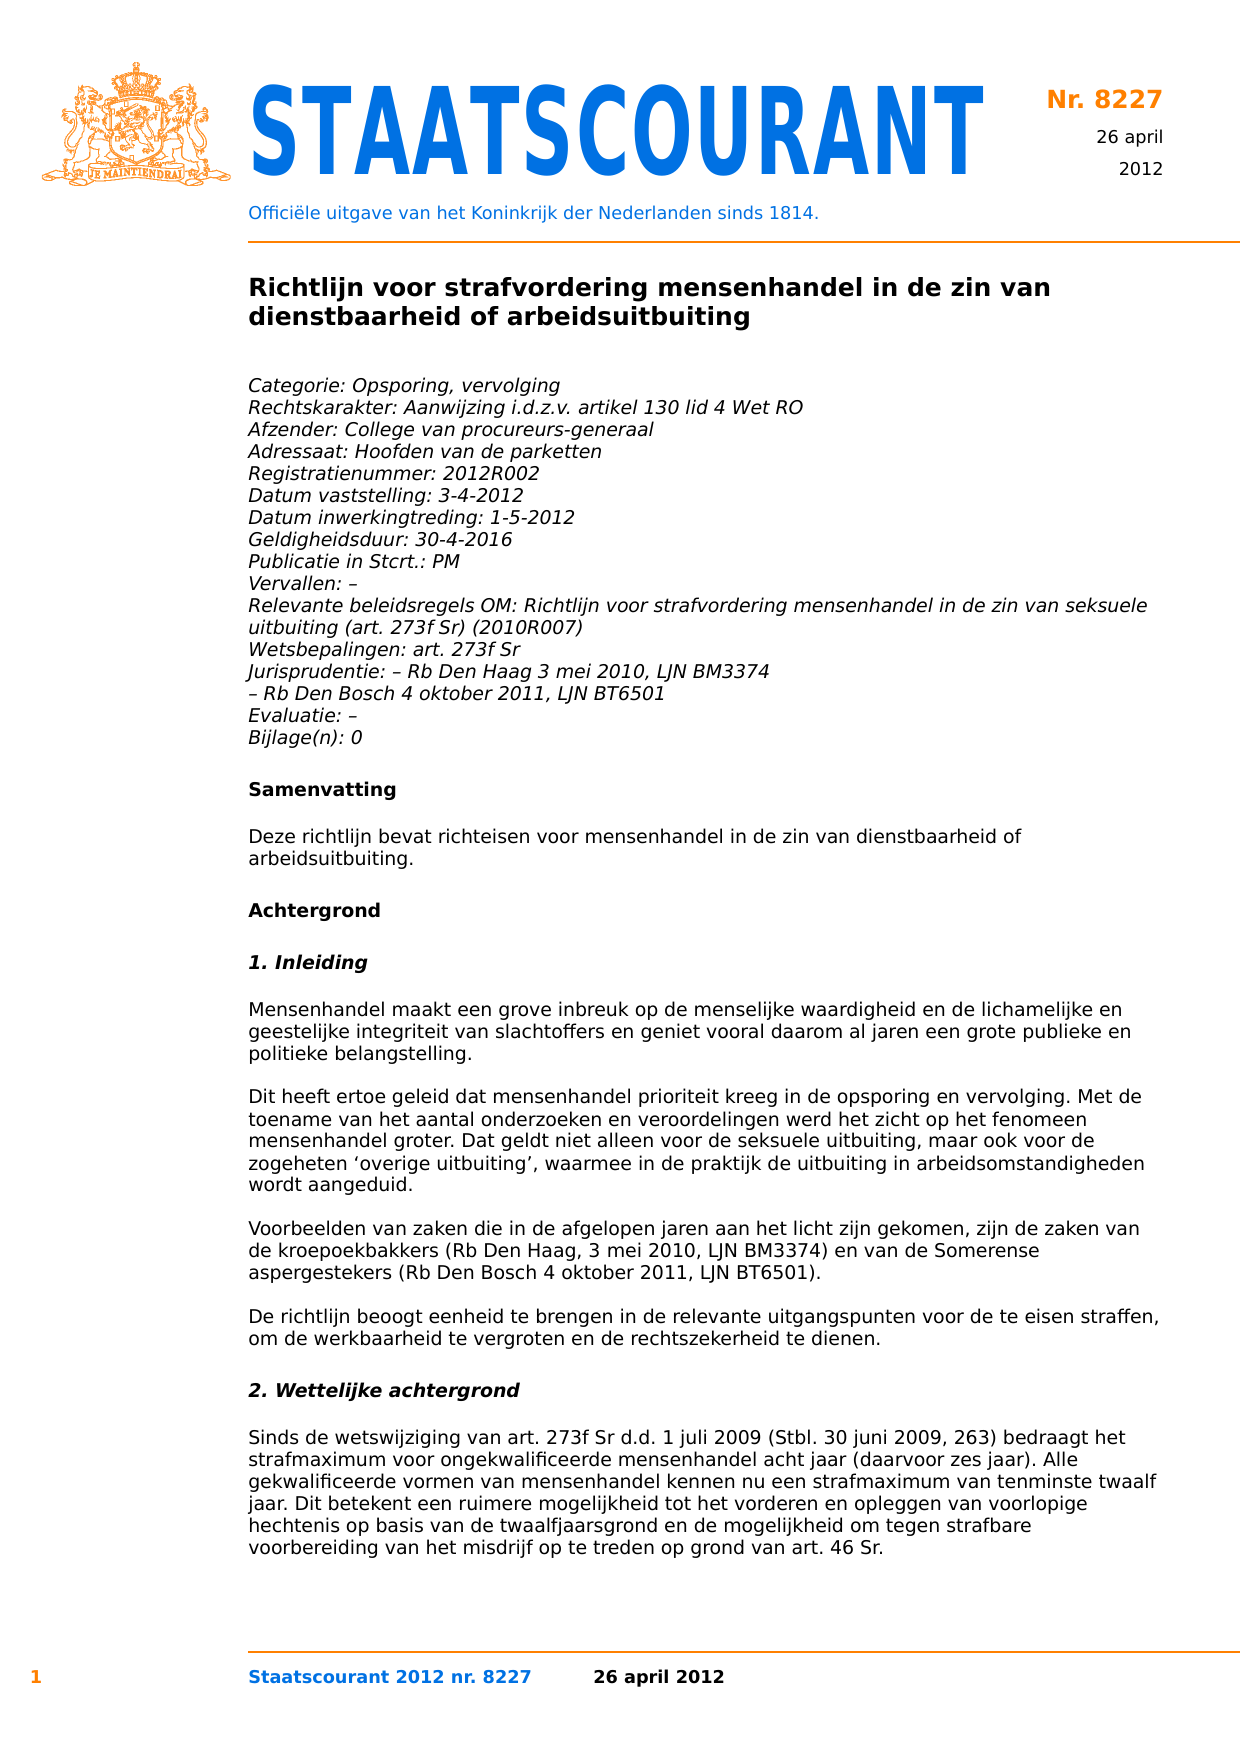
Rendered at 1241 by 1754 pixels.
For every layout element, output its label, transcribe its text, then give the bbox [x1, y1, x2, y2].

text Bijlage(n): 0 [248, 727, 1163, 749]
text Jurisprudentie: – Rb Den Haag 3 mei 2010, LJN BM3374 [248, 661, 1163, 683]
text Categorie: Opsporing, vervolging [248, 375, 1163, 397]
table_header Nr. 8227 [998, 62, 1240, 121]
table_cell 26 april [998, 121, 1240, 153]
subtitle Achtergrond [248, 900, 1163, 922]
text Adressaat: Hoofden van de parketten [248, 441, 1163, 463]
table_header [25, 62, 248, 241]
text Relevante beleidsregels OM: Richtlijn voor strafvordering mensenhandel in de zin van seksuele uitbuiting (art. 273f Sr) (2010R007) [248, 595, 1163, 639]
text Rechtskarakter: Aanwijzing i.d.z.v. artikel 130 lid 4 Wet RO [248, 397, 1163, 419]
text Dit heeft ertoe geleid dat mensenhandel prioriteit kreeg in de opsporing en vervolging. Met de toename van het aantal onderzoeken en veroordelingen werd het zicht op het fenomeen mensenhandel groter. Dat geldt niet alleen voor de seksuele uitbuiting, maar ook voor de zogeheten ‘overige uitbuiting’, waarmee in de praktijk de uitbuiting in arbeidsomstandigheden wordt aangeduid. [248, 1086, 1163, 1196]
text Datum vaststelling: 3-4-2012 [248, 485, 1163, 507]
subtitle Richtlijn voor strafvordering mensenhandel in de zin van dienstbaarheid of arbeidsuitbuiting [248, 273, 1163, 331]
text Afzender: College van procureurs-generaal [248, 419, 1163, 441]
table_header STAATSCOURANT [248, 62, 998, 203]
text Geldigheidsduur: 30-4-2016 [248, 529, 1163, 551]
table_cell 2012 [998, 153, 1240, 203]
picture [41, 62, 231, 186]
subtitle Samenvatting [248, 779, 1163, 801]
text De richtlijn beoogt eenheid te brengen in de relevante uitgangspunten voor de te eisen straffen, om de werkbaarheid te vergroten en de rechtszekerheid te dienen. [248, 1306, 1163, 1350]
text Evaluatie: – [248, 705, 1163, 727]
text Publicatie in Stcrt.: PM [248, 551, 1163, 573]
text Sinds de wetswijziging van art. 273f Sr d.d. 1 juli 2009 (Stbl. 30 juni 2009, 263) bedraagt het strafmaximum voor ongekwalificeerde mensenhandel acht jaar (daarvoor zes jaar). Alle gekwalificeerde vormen van mensenhandel kennen nu een strafmaximum van tenminste twaalf jaar. Dit betekent een ruimere mogelijkheid tot het vorderen en opleggen van voorlopige hechtenis op basis van de twaalfjaarsgrond en de mogelijkheid om tegen strafbare voorbereiding van het misdrijf op te treden op grond van art. 46 Sr. [248, 1427, 1163, 1559]
subtitle 1. Inleiding [248, 952, 1163, 974]
text Deze richtlijn bevat richteisen voor mensenhandel in de zin van dienstbaarheid of arbeidsuitbuiting. [248, 826, 1163, 870]
text Datum inwerkingtreding: 1-5-2012 [248, 507, 1163, 529]
text Mensenhandel maakt een grove inbreuk op de menselijke waardigheid en de lichamelijke en geestelijke integriteit van slachtoffers en geniet vooral daarom al jaren een grote publieke en politieke belangstelling. [248, 999, 1163, 1064]
text Wetsbepalingen: art. 273f Sr [248, 639, 1163, 661]
text Registratienummer: 2012R002 [248, 463, 1163, 485]
text – Rb Den Bosch 4 oktober 2011, LJN BT6501 [248, 683, 1163, 705]
subtitle 2. Wettelijke achtergrond [248, 1380, 1163, 1402]
text Vervallen: – [248, 573, 1163, 595]
table_cell Officiële uitgave van het Koninkrijk der Nederlanden sinds 1814. [248, 203, 1240, 241]
text Voorbeelden van zaken die in de afgelopen jaren aan het licht zijn gekomen, zijn de zaken van de kroepoekbakkers (Rb Den Haag, 3 mei 2010, LJN BM3374) en van de Somerense aspergestekers (Rb Den Bosch 4 oktober 2011, LJN BT6501). [248, 1218, 1163, 1284]
